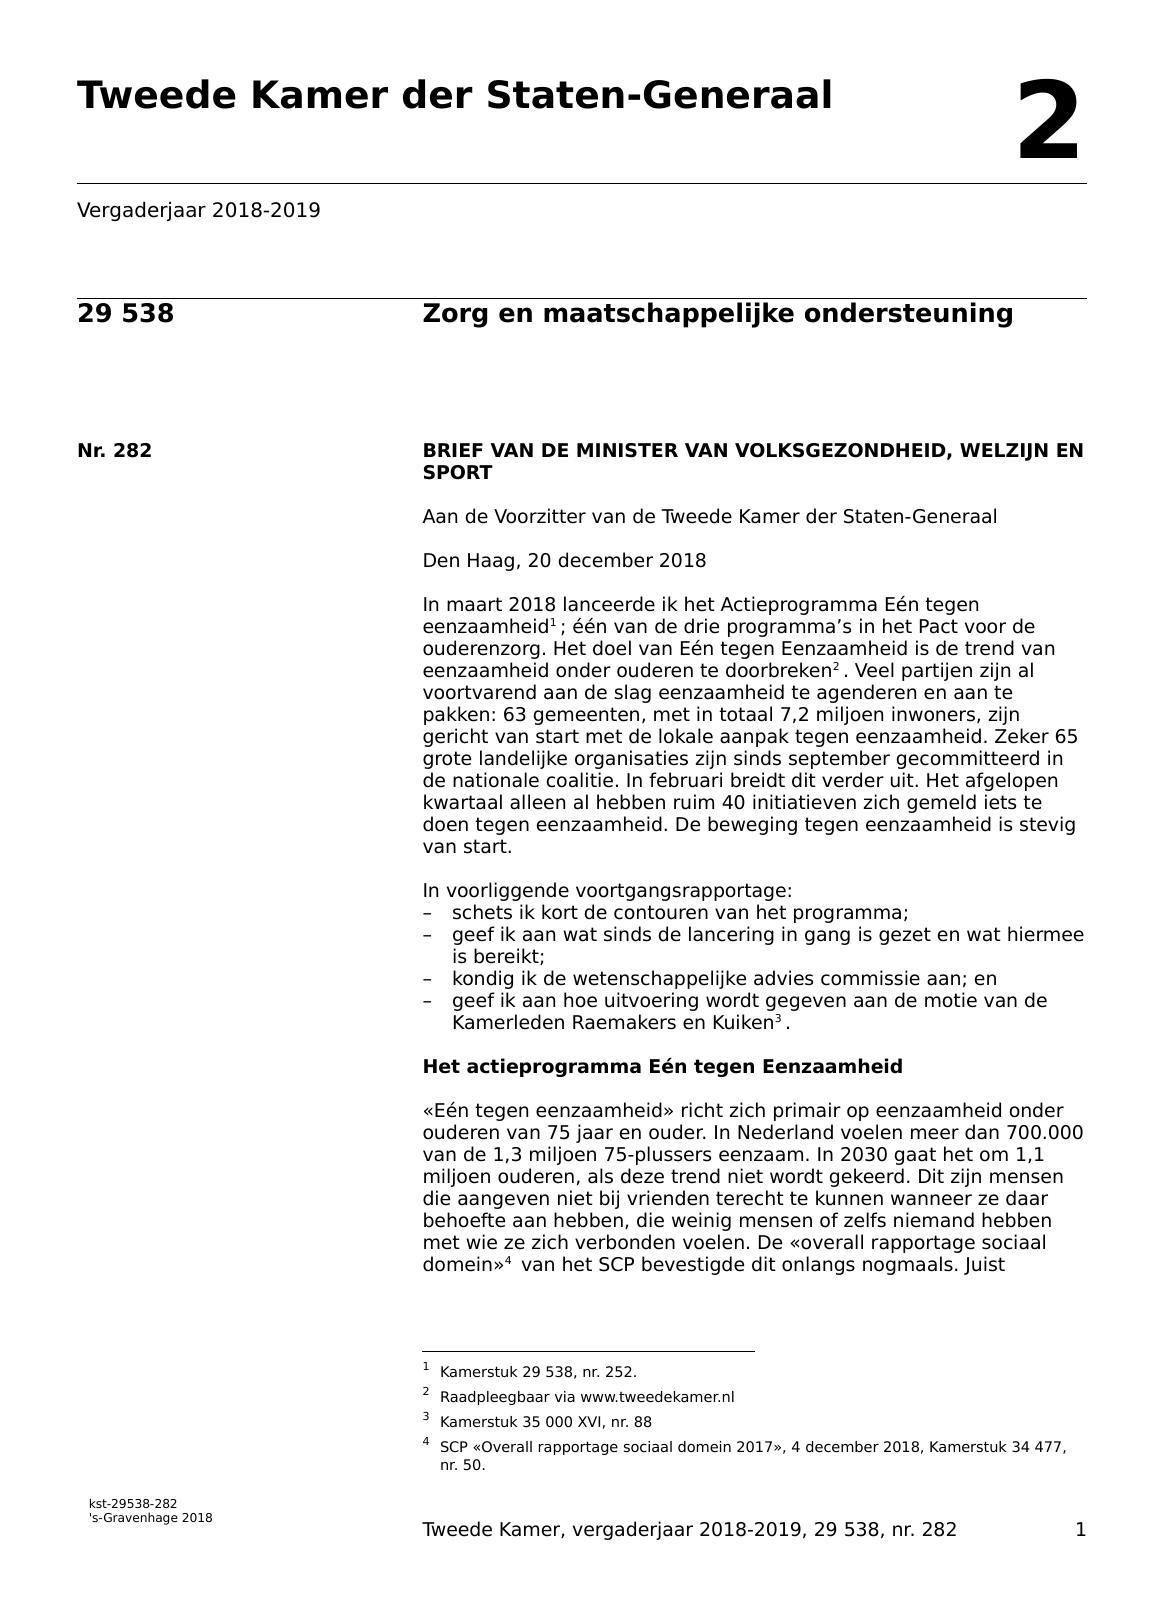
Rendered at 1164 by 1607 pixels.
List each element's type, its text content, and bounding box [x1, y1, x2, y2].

subtitle Nr. 282 BRIEF VAN DE MINISTER VAN VOLKSGEZONDHEID, WELZIJN EN SPORT [77, 440, 1087, 484]
subtitle 29 538 Zorg en maatschappelijke ondersteuning [77, 299, 1087, 329]
text 's-Gravenhage 2018 [88, 1511, 323, 1525]
text kst-29538-282 [88, 1497, 323, 1511]
text Kamerstuk 35 000 XVI, nr. 88 [422, 1410, 1087, 1432]
text – geef ik aan hoe uitvoering wordt gegeven aan de motie van de Kamerleden Raemakers en Kuiken. [422, 990, 1087, 1034]
table_cell Vergaderjaar 2018-2019 [77, 184, 1087, 298]
table_header 2 [886, 59, 1087, 183]
text – geef ik aan wat sinds de lancering in gang is gezet en wat hiermee is bereikt; [422, 924, 1087, 968]
text Aan de Voorzitter van de Tweede Kamer der Staten-Generaal [422, 506, 1087, 528]
text «Eén tegen eenzaamheid» richt zich primair op eenzaamheid onder ouderen van 75 jaar en ouder. In Nederland voelen meer dan 700.000 van de 1,3 miljoen 75-plussers eenzaam. In 2030 gaat het om 1,1 miljoen ouderen, als deze trend niet wordt gekeerd. Dit zijn mensen die aangeven niet bij vrienden terecht te kunnen wanneer ze daar behoefte aan hebben, die weinig mensen of zelfs niemand hebben met wie ze zich verbonden voelen. De «overall rapportage sociaal domein» van het SCP bevestigde dit onlangs nogmaals. Juist [422, 1100, 1087, 1276]
text Kamerstuk 29 538, nr. 252. [422, 1360, 1087, 1382]
table_header Tweede Kamer der Staten-Generaal [77, 59, 886, 183]
text Raadpleegbaar via www.tweedekamer.nl [422, 1385, 1087, 1407]
text – kondig ik de wetenschappelijke advies commissie aan; en [422, 968, 1087, 990]
text – schets ik kort de contouren van het programma; [422, 902, 1087, 924]
subtitle Het actieprogramma Eén tegen Eenzaamheid [422, 1056, 1087, 1078]
text In voorliggende voortgangsrapportage: [422, 880, 1087, 902]
text Den Haag, 20 december 2018 [422, 550, 1087, 572]
text SCP «Overall rapportage sociaal domein 2017», 4 december 2018, Kamerstuk 34 477, nr. 50. [422, 1435, 1087, 1474]
text In maart 2018 lanceerde ik het Actieprogramma Eén tegen eenzaamheid; één van de drie programma’s in het Pact voor de ouderenzorg. Het doel van Eén tegen Eenzaamheid is de trend van eenzaamheid onder ouderen te doorbreken. Veel partijen zijn al voortvarend aan de slag eenzaamheid te agenderen en aan te pakken: 63 gemeenten, met in totaal 7,2 miljoen inwoners, zijn gericht van start met de lokale aanpak tegen eenzaamheid. Zeker 65 grote landelijke organisaties zijn sinds september gecommitteerd in de nationale coalitie. In februari breidt dit verder uit. Het afgelopen kwartaal alleen al hebben ruim 40 initiatieven zich gemeld iets te doen tegen eenzaamheid. De beweging tegen eenzaamheid is stevig van start. [422, 594, 1087, 858]
